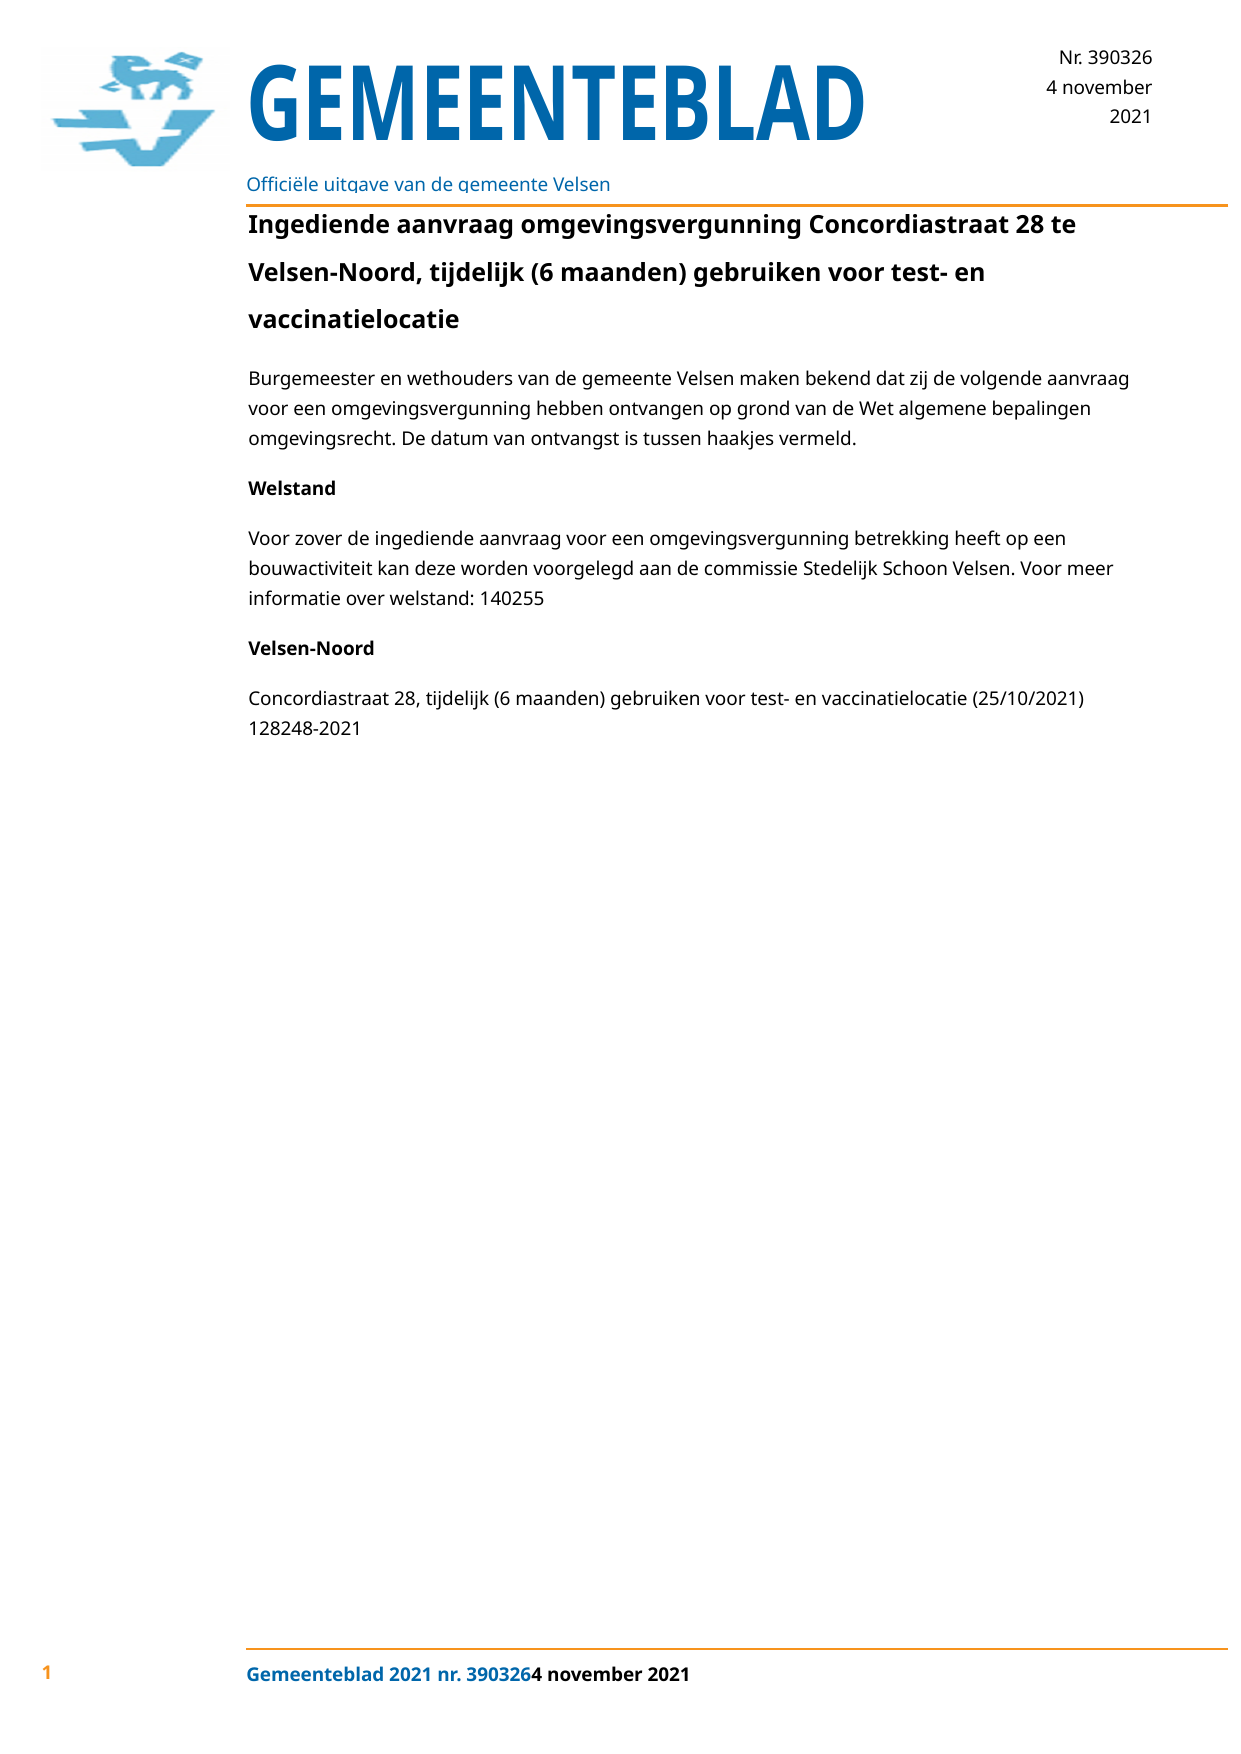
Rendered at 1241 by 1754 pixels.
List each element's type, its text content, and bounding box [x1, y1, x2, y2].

text Concordiastraat 28, tijdelijk (6 maanden) gebruiken voor test- en vaccinatielocatie (25/10/2021) 128248-2021 [248, 686, 1152, 741]
text Burgemeester en wethouders van de gemeente Velsen maken bekend dat zij de volgende aanvraag voor een omgevingsvergunning hebben ontvangen op grond van de Wet algemene bepalingen omgevingsrecht. De datum van ontvangst is tussen haakjes vermeld. [248, 366, 1152, 450]
text Welstand [248, 475, 1152, 501]
picture [41, 47, 231, 172]
text Ingediende aanvraag omgevingsvergunning Concordiastraat 28 te Velsen-Noord, tijdelijk (6 maanden) gebruiken voor test- en vaccinatielocatie [248, 207, 1152, 336]
text Voor zover de ingediende aanvraag voor een omgevingsvergunning betrekking heeft op een bouwactiviteit kan deze worden voorgelegd aan de commissie Stedelijk Schoon Velsen. Voor meer informatie over welstand: 140255 [248, 526, 1152, 610]
text Velsen-Noord [248, 635, 1152, 661]
